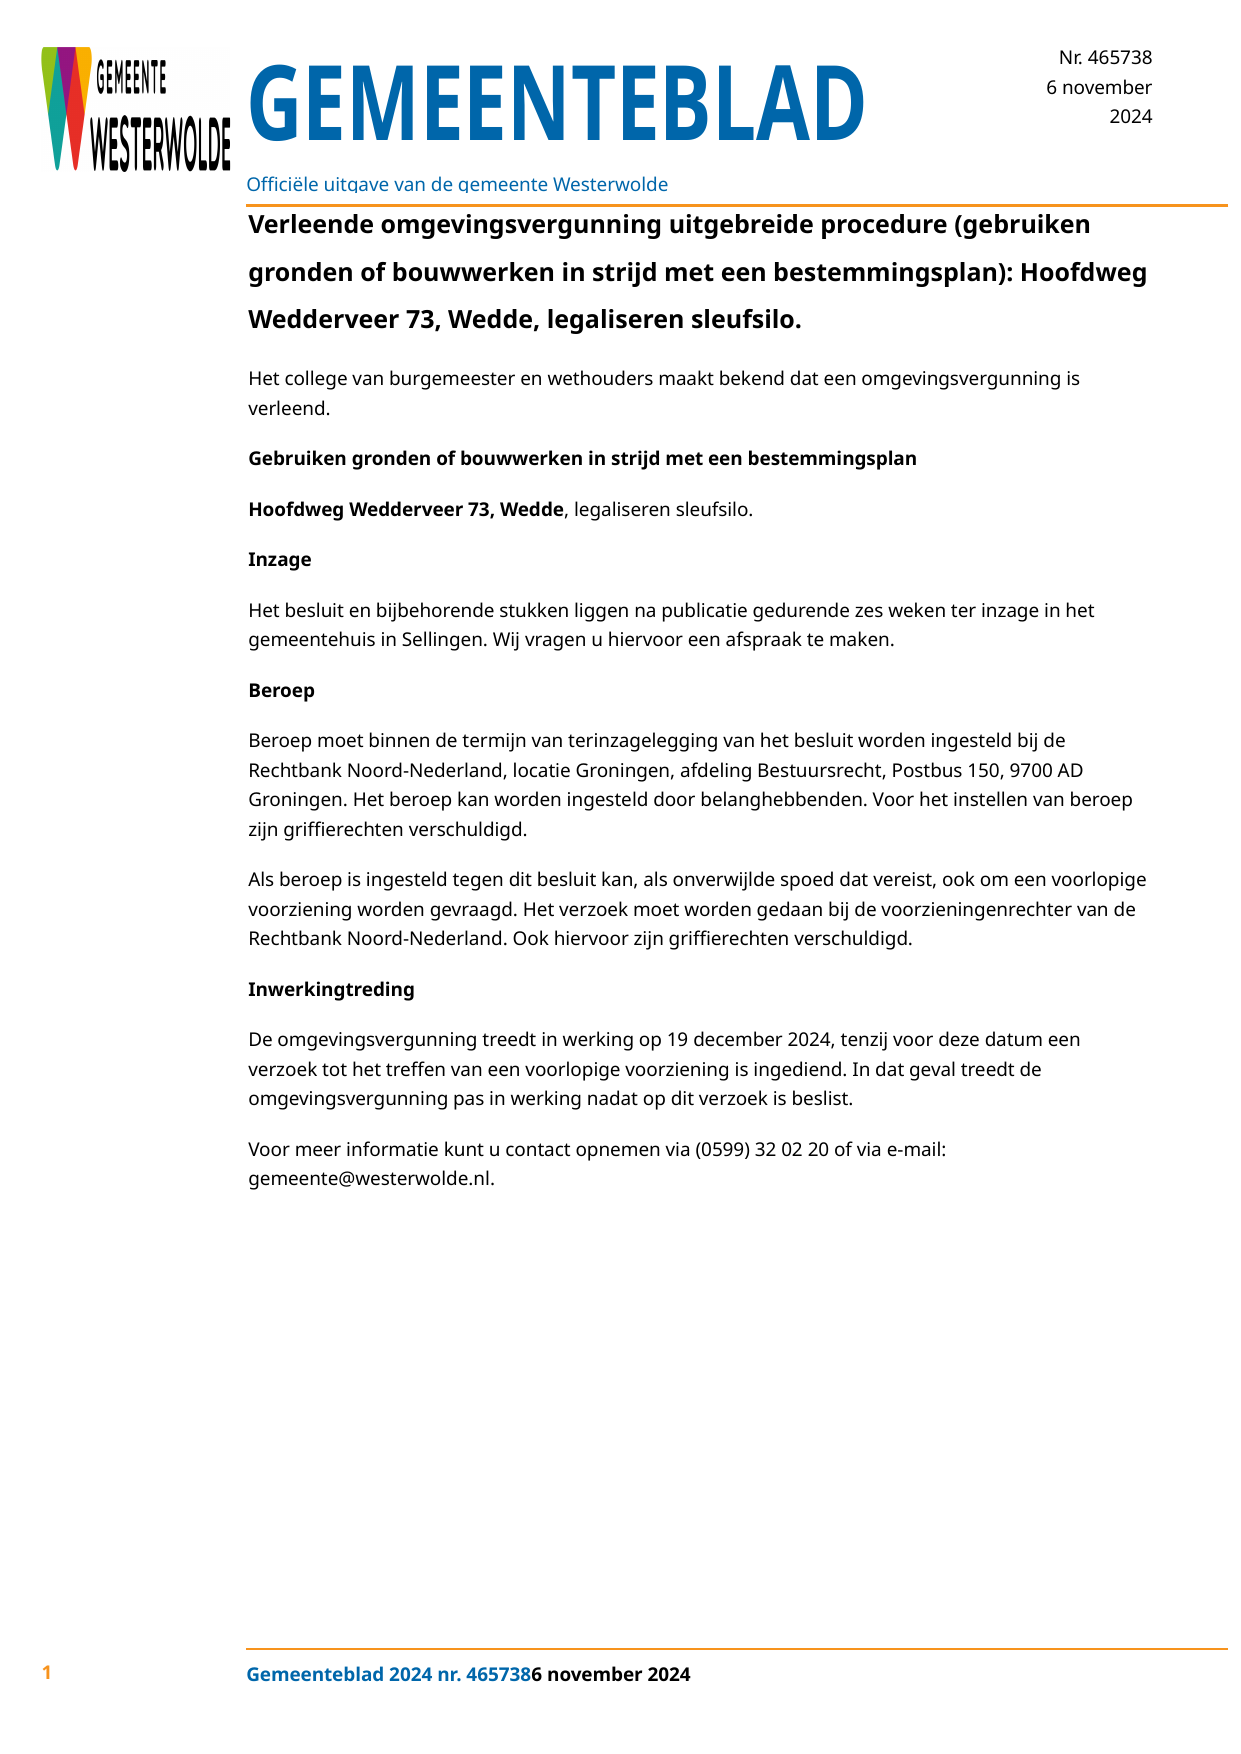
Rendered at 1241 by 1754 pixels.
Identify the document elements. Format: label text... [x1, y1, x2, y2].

text Gebruiken gronden of bouwwerken in strijd met een bestemmingsplan [248, 446, 1152, 471]
text De omgevingsvergunning treedt in werking op 19 december 2024, tenzij voor deze datum een verzoek tot het treffen van een voorlopige voorziening is ingediend. In dat geval treedt de omgevingsvergunning pas in werking nadat op dit verzoek is beslist. [248, 1026, 1152, 1111]
text Het besluit en bijbehorende stukken liggen na publicatie gedurende zes weken ter inzage in het gemeentehuis in Sellingen. Wij vragen u hiervoor een afspraak te maken. [248, 597, 1152, 652]
text Voor meer informatie kunt u contact opnemen via (0599) 32 02 20 of via e-mail: gemeente@westerwolde.nl. [248, 1136, 1152, 1191]
text Het college van burgemeester en wethouders maakt bekend dat een omgevingsvergunning is verleend. [248, 366, 1152, 421]
text Als beroep is ingesteld tegen dit besluit kan, als onverwijlde spoed dat vereist, ook om een voorlopige voorziening worden gevraagd. Het verzoek moet worden gedaan bij de voorzieningenrechter van de Rechtbank Noord-Nederland. Ook hiervoor zijn griffierechten verschuldigd. [248, 866, 1152, 951]
text Hoofdweg Wedderveer 73, Wedde, legaliseren sleufsilo. [248, 496, 1152, 522]
text Inzage [248, 546, 1152, 572]
text Beroep moet binnen de termijn van terinzagelegging van het besluit worden ingesteld bij de Rechtbank Noord-Nederland, locatie Groningen, afdeling Bestuursrecht, Postbus 150, 9700 AD Groningen. Het beroep kan worden ingesteld door belanghebbenden. Voor het instellen van beroep zijn griffierechten verschuldigd. [248, 727, 1152, 842]
text Verleende omgevingsvergunning uitgebreide procedure (gebruiken gronden of bouwwerken in strijd met een bestemmingsplan): Hoofdweg Wedderveer 73, Wedde, legaliseren sleufsilo. [248, 207, 1152, 336]
text Beroep [248, 677, 1152, 702]
picture [41, 47, 231, 172]
text Inwerkingtreding [248, 976, 1152, 1002]
